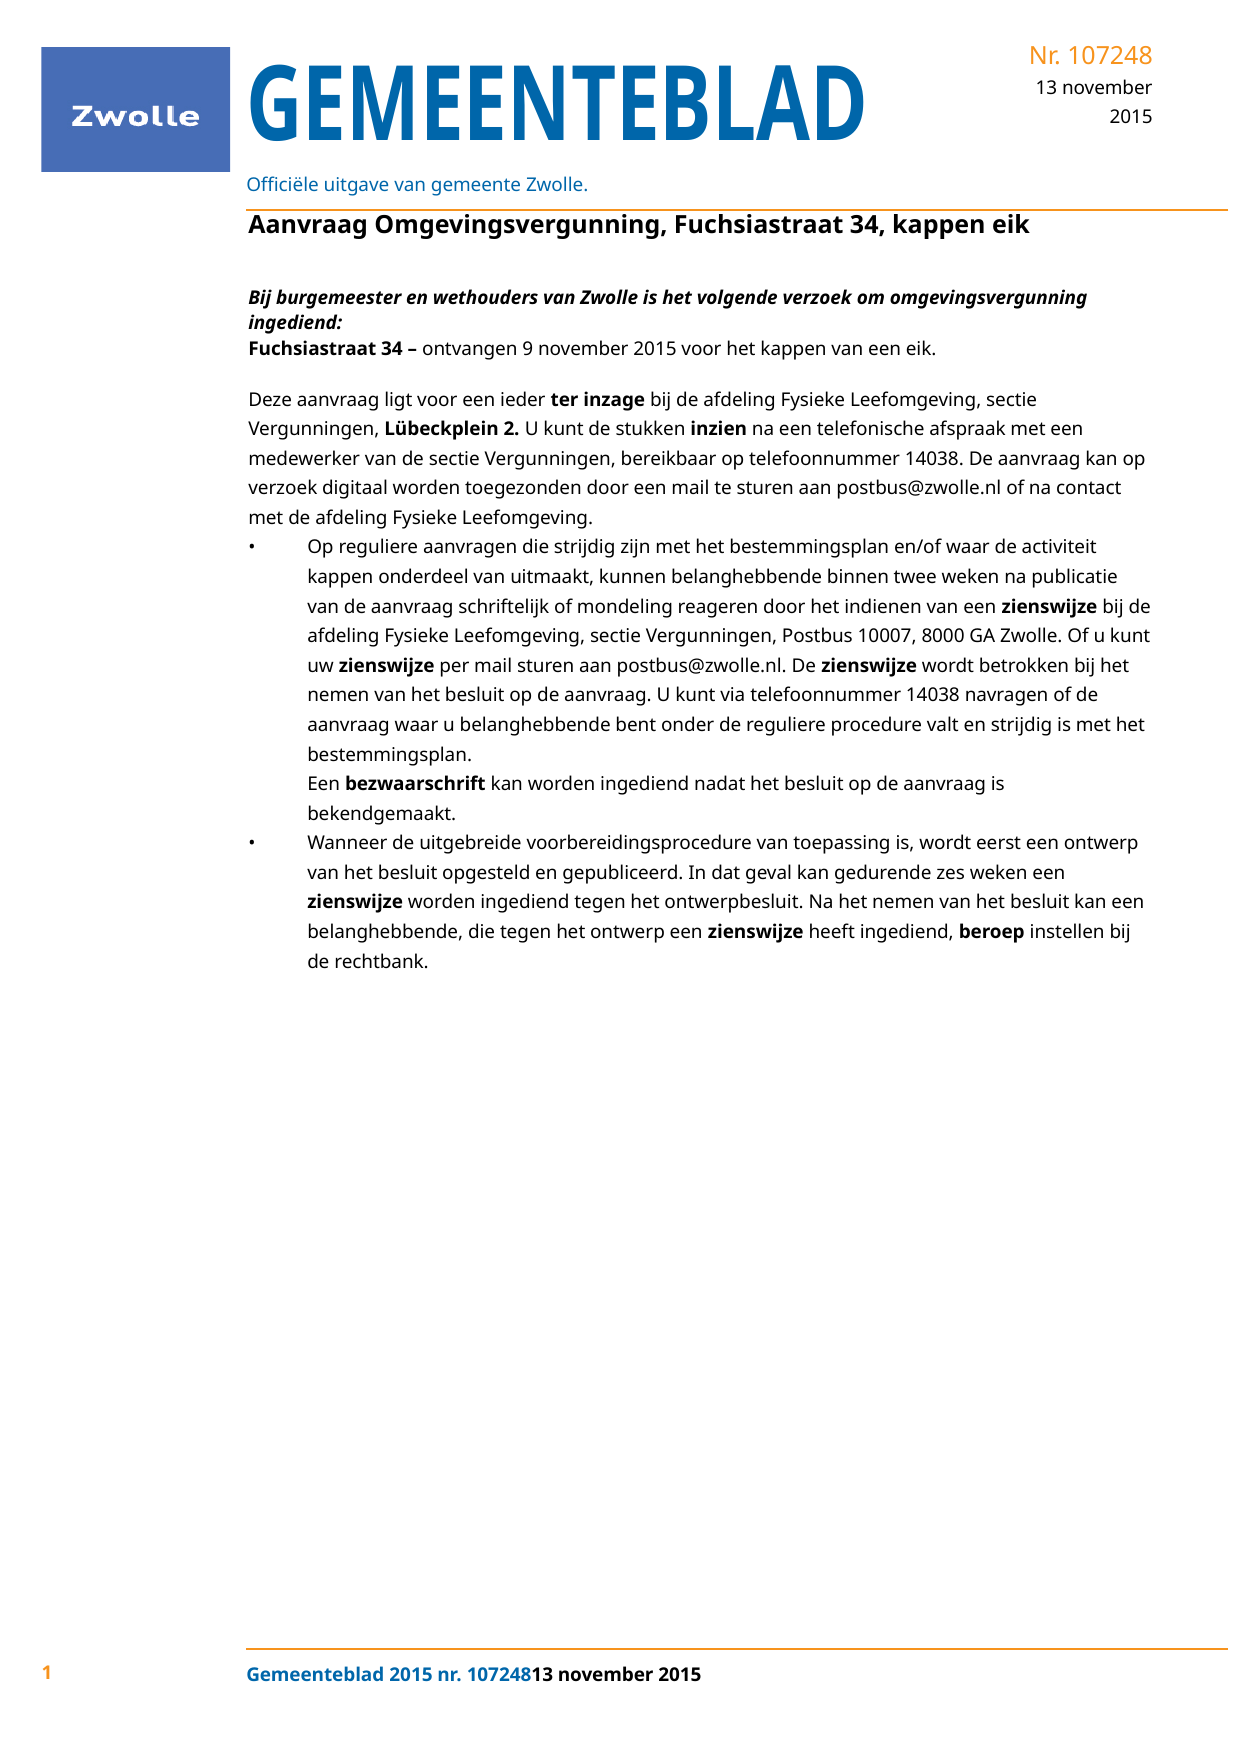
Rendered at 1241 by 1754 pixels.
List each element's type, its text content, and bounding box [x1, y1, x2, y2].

list Op reguliere aanvragen die strijdig zijn met het bestemmingsplan en/of waar de activiteit kappen onderdeel van uitmaakt, kunnen belanghebbende binnen twee weken na publicatie van de aanvraag schriftelijk of mondeling reageren door het indienen van een zienswijze bij de afdeling Fysieke Leefomgeving, sectie Vergunningen, Postbus 10007, 8000 GA Zwolle. Of u kunt uw zienswijze per mail sturen aan postbus@zwolle.nl. De zienswijze wordt betrokken bij het nemen van het besluit op de aanvraag. U kunt via telefoonnummer 14038 navragen of de aanvraag waar u belanghebbende bent onder de reguliere procedure valt en strijdig is met het bestemmingsplan. [248, 534, 1152, 766]
picture [41, 47, 231, 172]
list Een bezwaarschrift kan worden ingediend nadat het besluit op de aanvraag is bekendgemaakt. [248, 770, 1152, 826]
list Wanneer de uitgebreide voorbereidingsprocedure van toepassing is, wordt eerst een ontwerp van het besluit opgesteld en gepubliceerd. In dat geval kan gedurende zes weken een zienswijze worden ingediend tegen het ontwerpbesluit. Na het nemen van het besluit kan een belanghebbende, die tegen het ontwerp een zienswijze heeft ingediend, beroep instellen bij de rechtbank. [248, 829, 1152, 973]
text Aanvraag Omgevingsvergunning, Fuchsiastraat 34, kappen eik [248, 211, 1152, 241]
text Deze aanvraag ligt voor een ieder ter inzage bij de afdeling Fysieke Leefomgeving, sectie Vergunningen, Lübeckplein 2. U kunt de stukken inzien na een telefonische afspraak met een medewerker van de sectie Vergunningen, bereikbaar op telefoonnummer 14038. De aanvraag kan op verzoek digitaal worden toegezonden door een mail te sturen aan postbus@zwolle.nl of na contact met de afdeling Fysieke Leefomgeving. [248, 386, 1152, 530]
text Fuchsiastraat 34 – ontvangen 9 november 2015 voor het kappen van een eik. [248, 335, 1152, 361]
text Bij burgemeester en wethouders van Zwolle is het volgende verzoek om omgevingsvergunning ingediend: [248, 284, 1152, 335]
